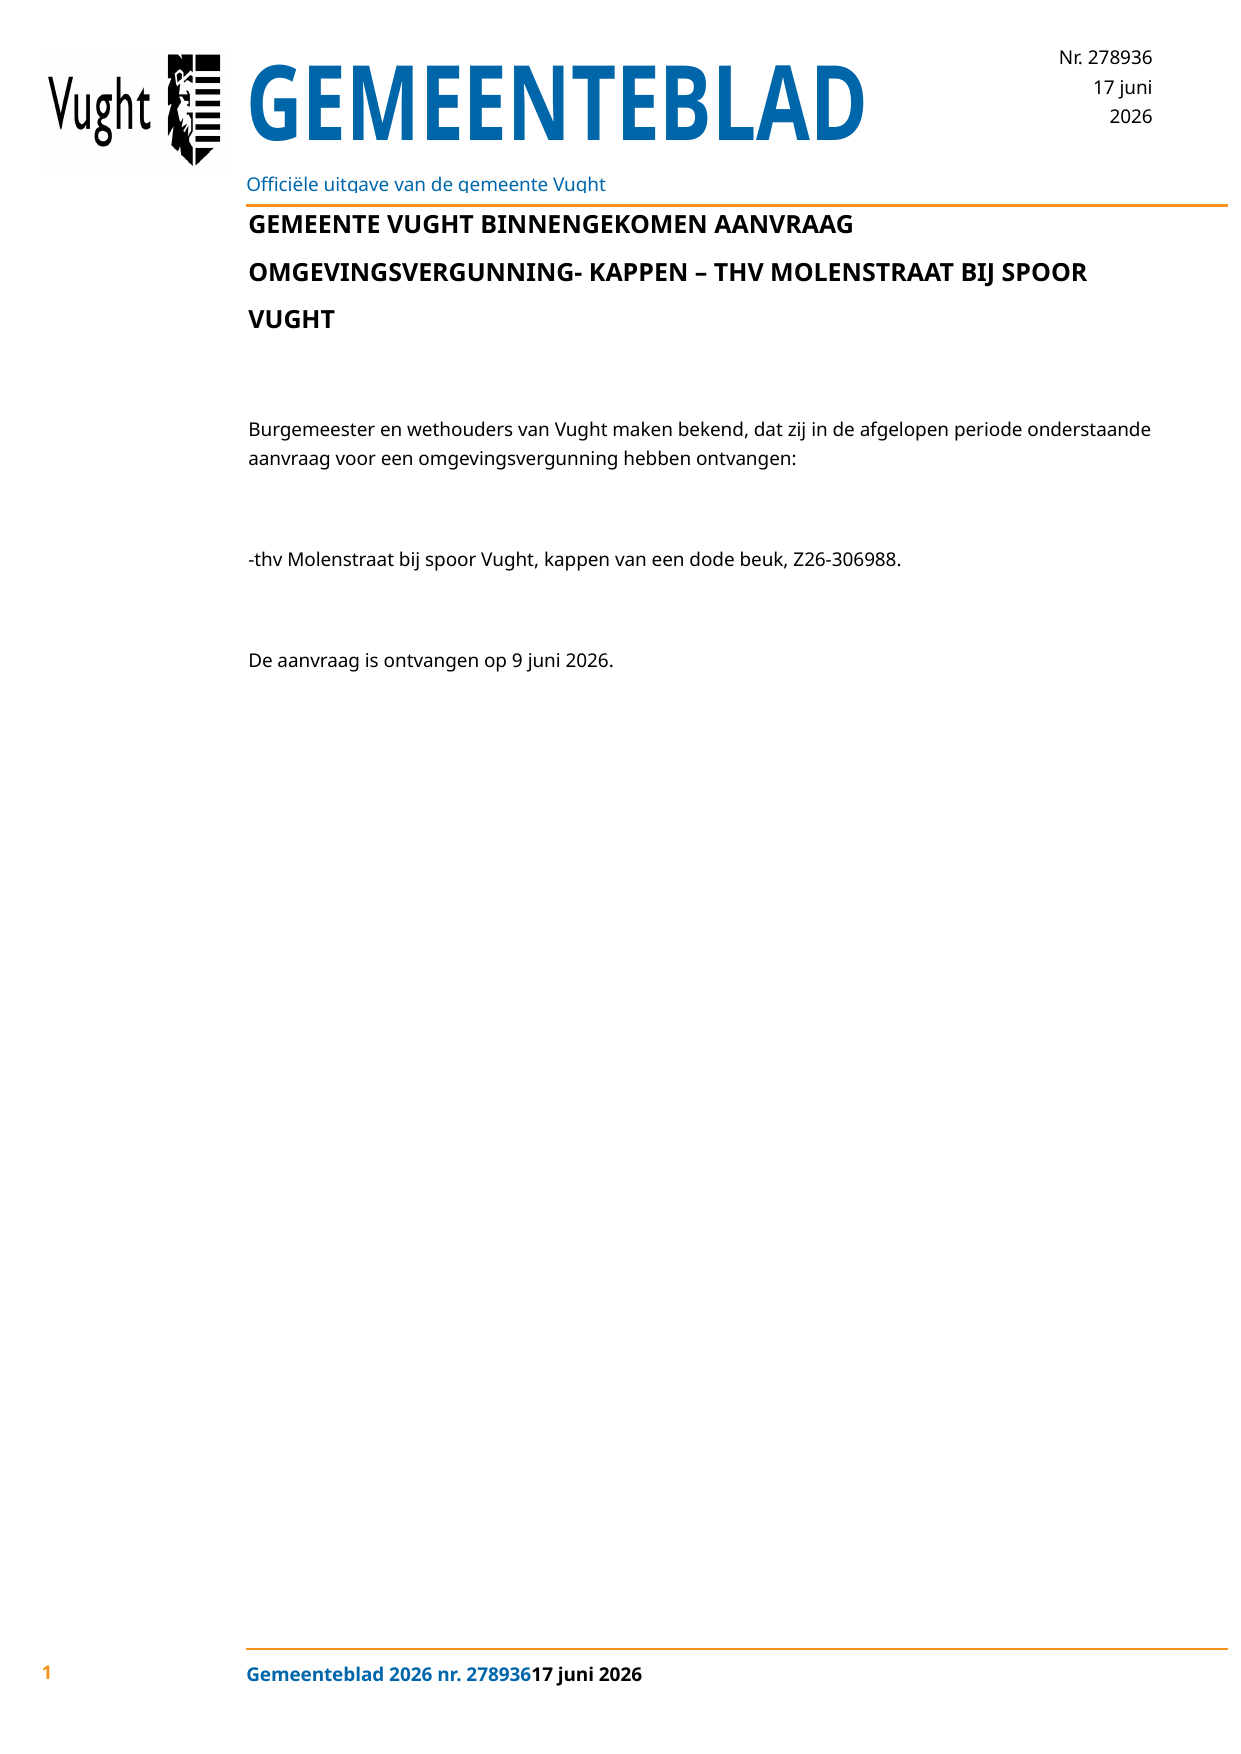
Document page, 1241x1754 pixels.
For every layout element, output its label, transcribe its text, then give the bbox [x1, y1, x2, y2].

text GEMEENTE VUGHT BINNENGEKOMEN AANVRAAG OMGEVINGSVERGUNNING- KAPPEN – THV MOLENSTRAAT BIJ SPOOR VUGHT [248, 207, 1152, 336]
text De aanvraag is ontvangen op 9 juni 2026. [248, 647, 1152, 673]
picture [41, 47, 231, 172]
text -thv Molenstraat bij spoor Vught, kappen van een dode beuk, Z26-306988. [248, 546, 1152, 572]
text Burgemeester en wethouders van Vught maken bekend, dat zij in de afgelopen periode onderstaande aanvraag voor een omgevingsvergunning hebben ontvangen: [248, 416, 1152, 471]
